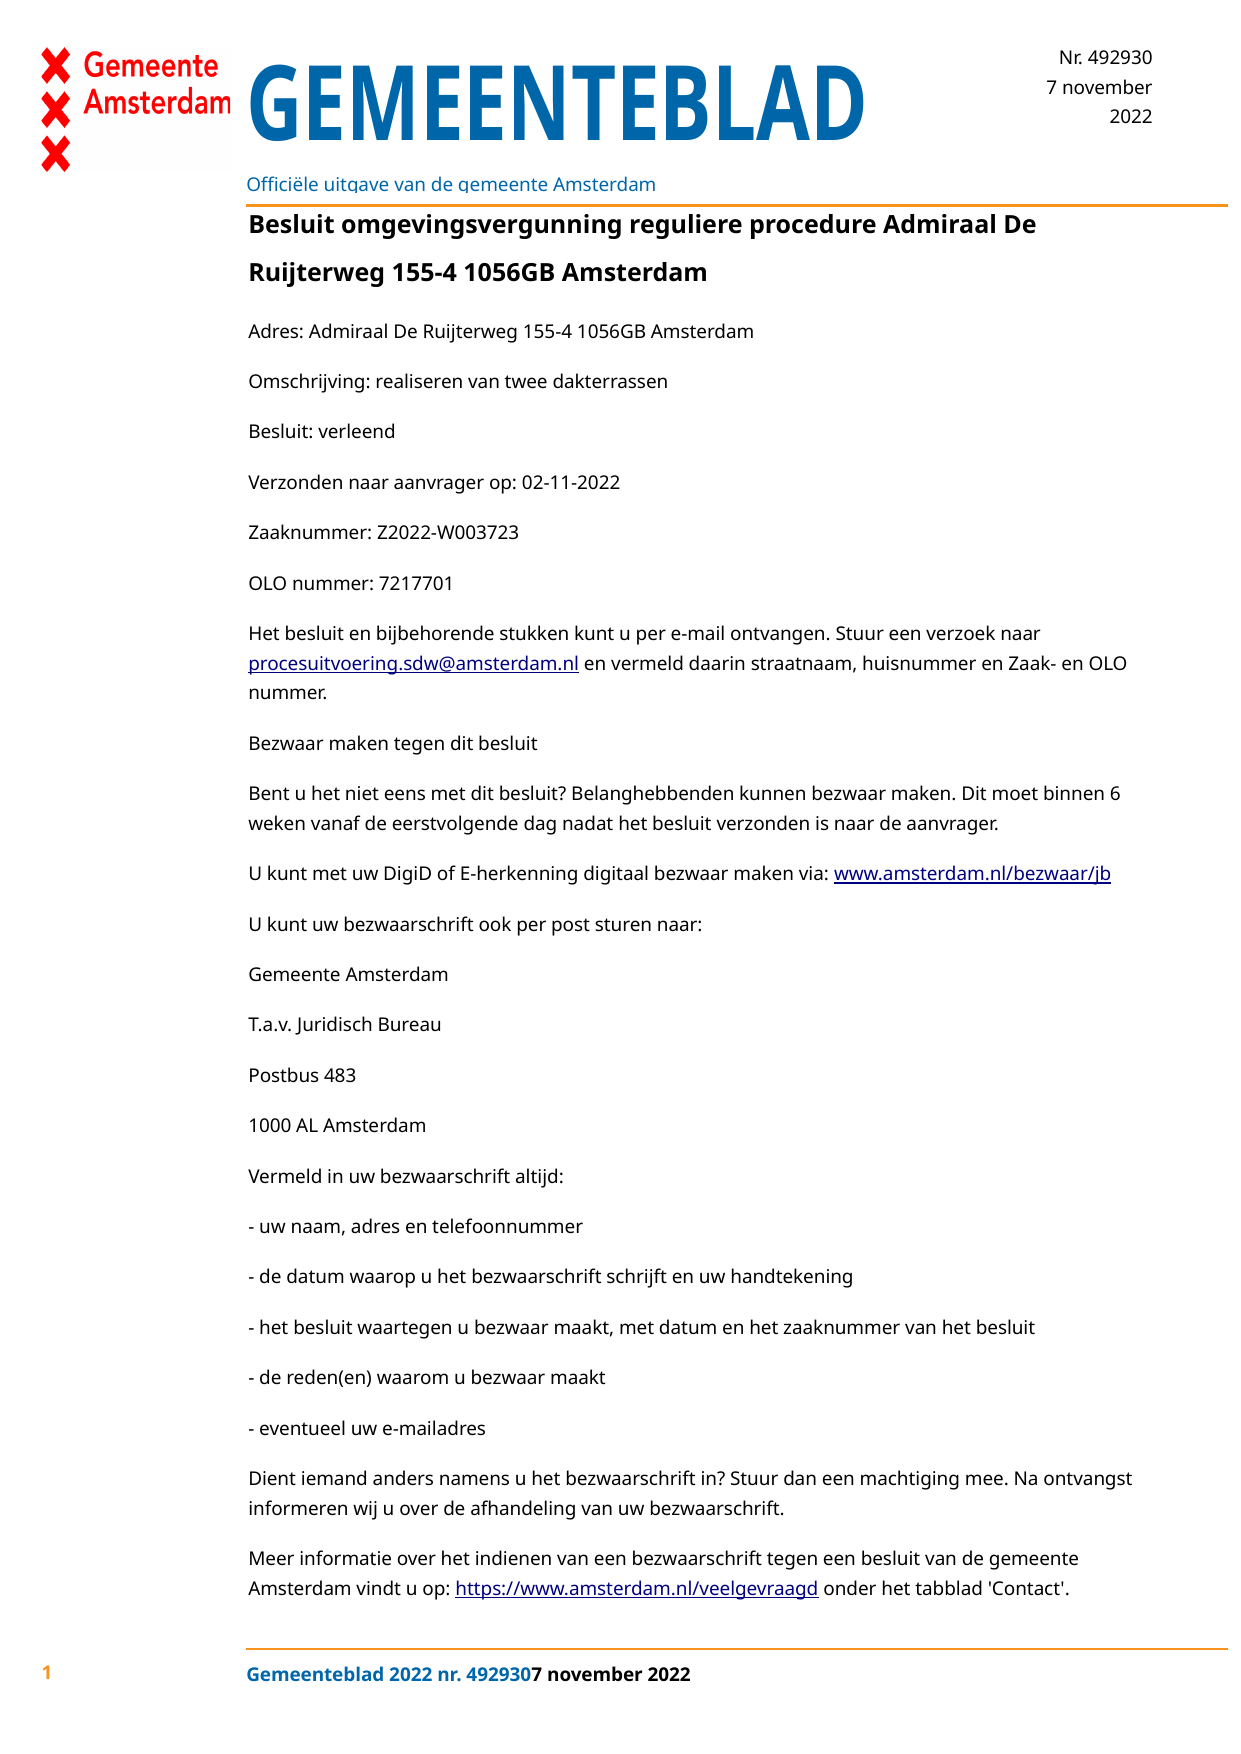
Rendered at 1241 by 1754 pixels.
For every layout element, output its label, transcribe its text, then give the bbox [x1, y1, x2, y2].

text - de reden(en) waarom u bezwaar maakt [248, 1364, 1152, 1390]
text U kunt met uw DigiD of E-herkenning digitaal bezwaar maken via: www.amsterdam.nl/bezwaar/jb [248, 860, 1152, 886]
text - de datum waarop u het bezwaarschrift schrijft en uw handtekening [248, 1264, 1152, 1289]
text Gemeente Amsterdam [248, 961, 1152, 987]
picture [41, 47, 231, 172]
text Dient iemand anders namens u het bezwaarschrift in? Stuur dan een machtiging mee. Na ontvangst informeren wij u over de afhandeling van uw bezwaarschrift. [248, 1465, 1152, 1521]
text Verzonden naar aanvrager op: 02-11-2022 [248, 469, 1152, 495]
text T.a.v. Juridisch Bureau [248, 1012, 1152, 1037]
text - het besluit waartegen u bezwaar maakt, met datum en het zaaknummer van het besluit [248, 1314, 1152, 1340]
text Vermeld in uw bezwaarschrift altijd: [248, 1163, 1152, 1189]
text Omschrijving: realiseren van twee dakterrassen [248, 368, 1152, 394]
text Zaaknummer: Z2022-W003723 [248, 519, 1152, 545]
text OLO nummer: 7217701 [248, 570, 1152, 596]
text - uw naam, adres en telefoonnummer [248, 1213, 1152, 1239]
text - eventueel uw e-mailadres [248, 1415, 1152, 1441]
text Adres: Admiraal De Ruijterweg 155-4 1056GB Amsterdam [248, 318, 1152, 344]
text Postbus 483 [248, 1062, 1152, 1088]
text Het besluit en bijbehorende stukken kunt u per e-mail ontvangen. Stuur een verzoek naar procesuitvoering.sdw@amsterdam.nl en vermeld daarin straatnaam, huisnummer en Zaak- en OLO nummer. [248, 620, 1152, 705]
text U kunt uw bezwaarschrift ook per post sturen naar: [248, 911, 1152, 937]
text Meer informatie over het indienen van een bezwaarschrift tegen een besluit van de gemeente Amsterdam vindt u op: https://www.amsterdam.nl/veelgevraagd onder het tabblad 'Contact'. [248, 1545, 1152, 1601]
text 1000 AL Amsterdam [248, 1112, 1152, 1138]
text Bent u het niet eens met dit besluit? Belanghebbenden kunnen bezwaar maken. Dit moet binnen 6 weken vanaf de eerstvolgende dag nadat het besluit verzonden is naar de aanvrager. [248, 780, 1152, 836]
text Besluit omgevingsvergunning reguliere procedure Admiraal De Ruijterweg 155-4 1056GB Amsterdam [248, 207, 1152, 288]
text Bezwaar maken tegen dit besluit [248, 730, 1152, 756]
text Besluit: verleend [248, 419, 1152, 444]
